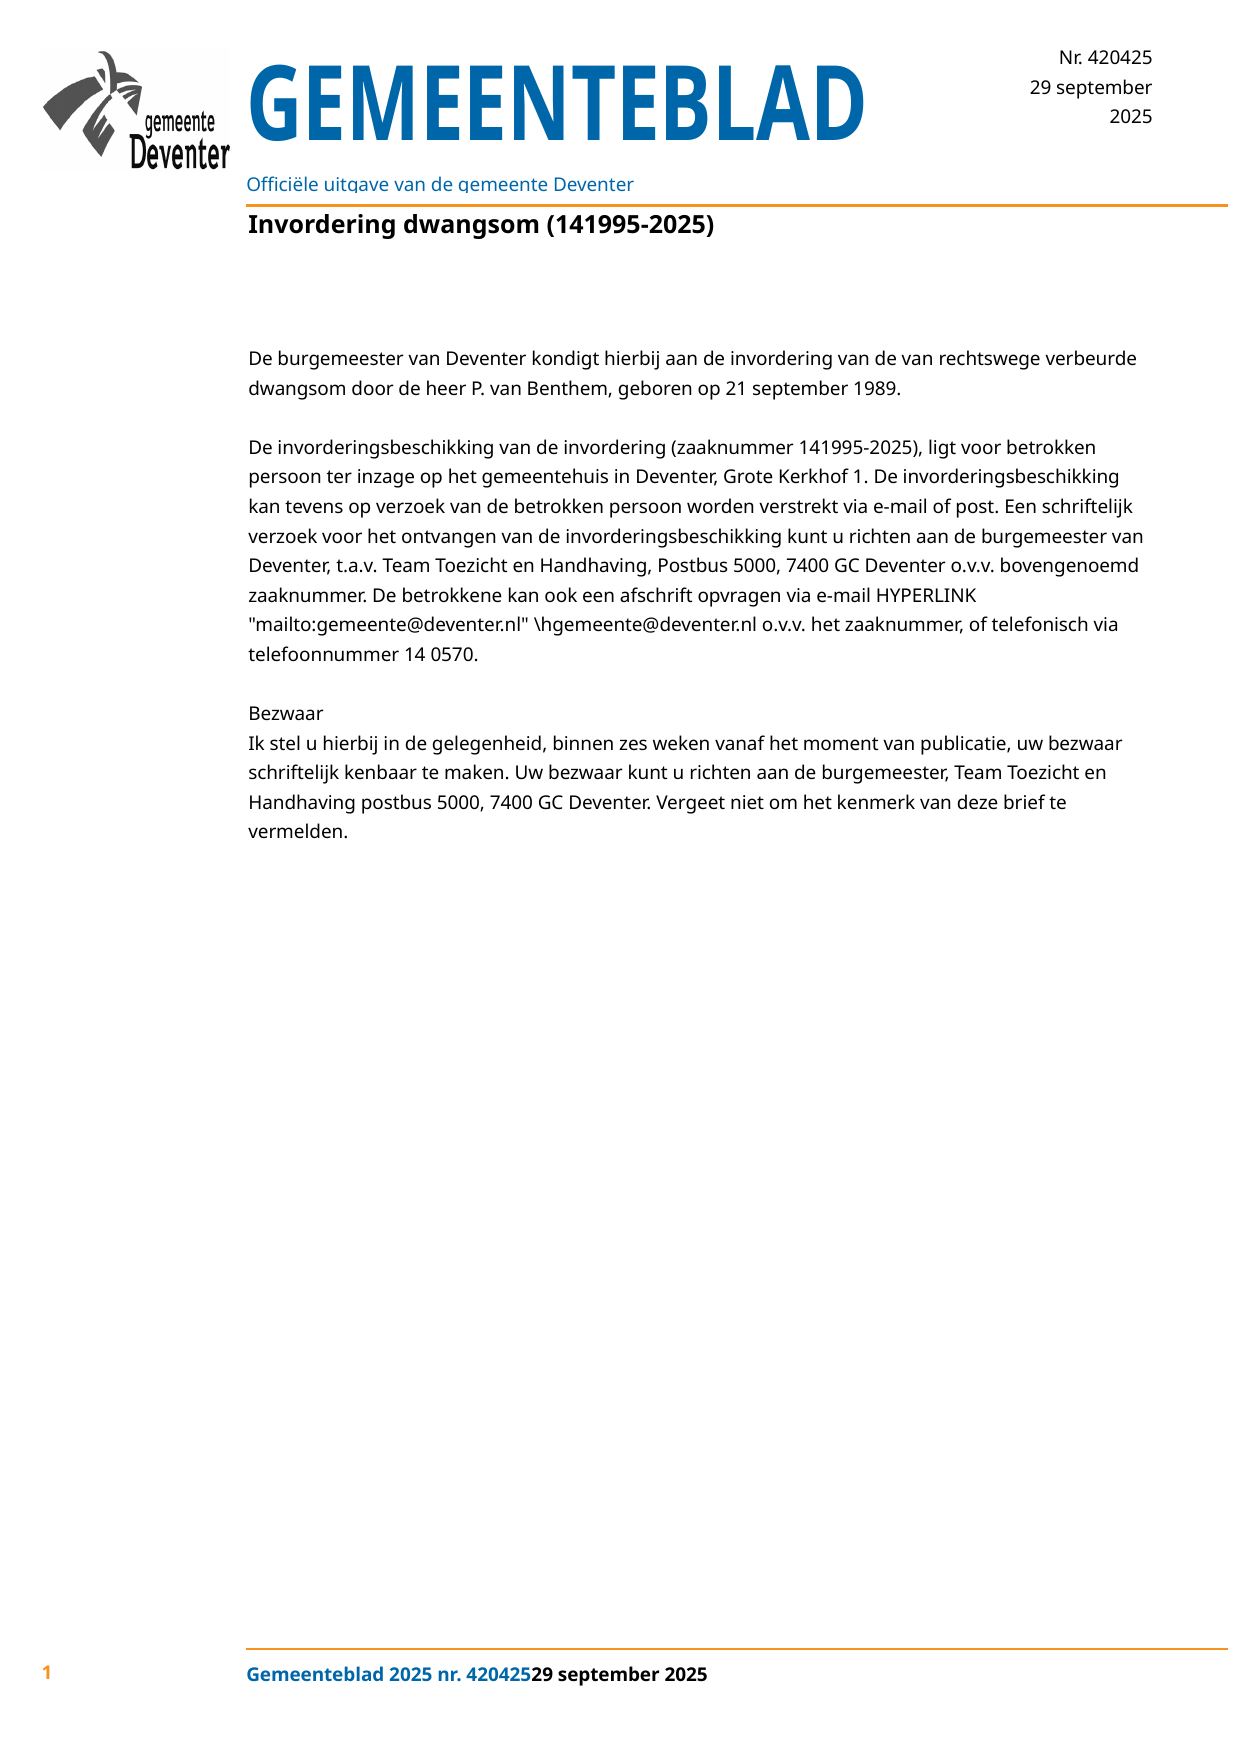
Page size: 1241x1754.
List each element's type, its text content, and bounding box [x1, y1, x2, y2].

text Handhaving postbus 5000, 7400 GC Deventer. Vergeet niet om het kenmerk van deze brief te vermelden. [248, 789, 1152, 844]
text Invordering dwangsom (141995-2025) [248, 207, 1152, 241]
text Ik stel u hierbij in de gelegenheid, binnen zes weken vanaf het moment van publicatie, uw bezwaar schriftelijk kenbaar te maken. Uw bezwaar kunt u richten aan de burgemeester, Team Toezicht en [248, 730, 1152, 785]
picture [41, 47, 231, 172]
text Bezwaar [248, 700, 1152, 726]
text De invorderingsbeschikking van de invordering (zaaknummer 141995-2025), ligt voor betrokken persoon ter inzage op het gemeentehuis in Deventer, Grote Kerkhof 1. De invorderingsbeschikking kan tevens op verzoek van de betrokken persoon worden verstrekt via e-mail of post. Een schriftelijk verzoek voor het ontvangen van de invorderingsbeschikking kunt u richten aan de burgemeester van Deventer, t.a.v. Team Toezicht en Handhaving, Postbus 5000, 7400 GC Deventer o.v.v. bovengenoemd zaaknummer. De betrokkene kan ook een afschrift opvragen via e-mail HYPERLINK "mailto:gemeente@deventer.nl" \hgemeente@deventer.nl o.v.v. het zaaknummer, of telefonisch via telefoonnummer 14 0570. [248, 434, 1152, 667]
text De burgemeester van Deventer kondigt hierbij aan de invordering van de van rechtswege verbeurde dwangsom door de heer P. van Benthem, geboren op 21 september 1989. [248, 345, 1152, 401]
